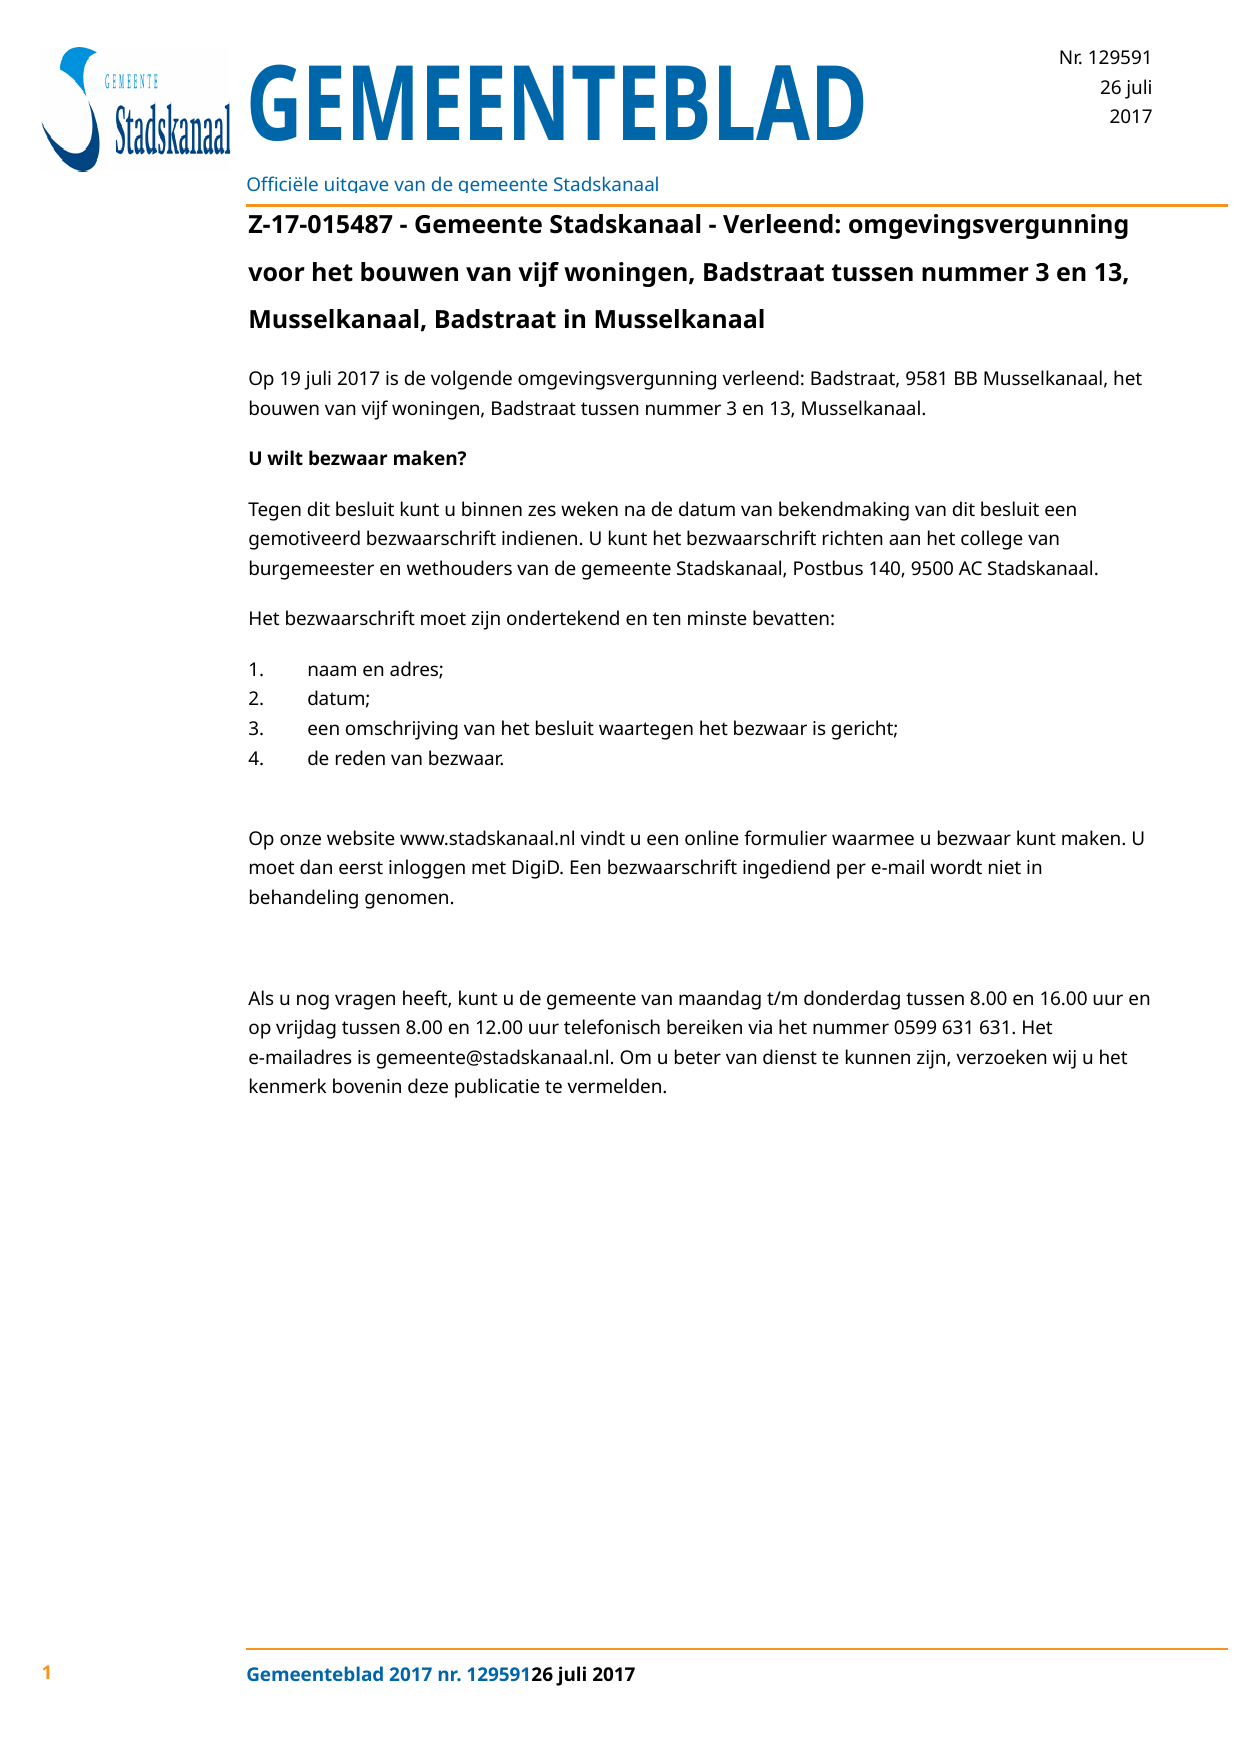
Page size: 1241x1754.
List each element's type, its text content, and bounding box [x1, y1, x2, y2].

text Als u nog vragen heeft, kunt u de gemeente van maandag t/m donderdag tussen 8.00 en 16.00 uur en op vrijdag tussen 8.00 en 12.00 uur telefonisch bereiken via het nummer 0599 631 631. Het e‑mailadres is gemeente@stadskanaal.nl. Om u beter van dienst te kunnen zijn, verzoeken wij u het kenmerk bovenin deze publicatie te vermelden. [248, 985, 1152, 1099]
list de reden van bezwaar. [248, 745, 1152, 770]
picture [41, 47, 231, 172]
text Tegen dit besluit kunt u binnen zes weken na de datum van bekendmaking van dit besluit een gemotiveerd bezwaarschrift indienen. U kunt het bezwaarschrift richten aan het college van burgemeester en wethouders van de gemeente Stadskanaal, Postbus 140, 9500 AC Stadskanaal. [248, 496, 1152, 581]
text U wilt bezwaar maken? [248, 446, 1152, 471]
list datum; [248, 686, 1152, 711]
text Het bezwaarschrift moet zijn ondertekend en ten minste bevatten: [248, 606, 1152, 631]
text Z-17-015487 - Gemeente Stadskanaal - Verleend: omgevingsvergunning voor het bouwen van vijf woningen, Badstraat tussen nummer 3 en 13, Musselkanaal, Badstraat in Musselkanaal [248, 207, 1152, 336]
list naam en adres; [248, 656, 1152, 682]
text Op 19 juli 2017 is de volgende omgevingsvergunning verleend: Badstraat, 9581 BB Musselkanaal, het bouwen van vijf woningen, Badstraat tussen nummer 3 en 13, Musselkanaal. [248, 366, 1152, 421]
text Op onze website www.stadskanaal.nl vindt u een online formulier waarmee u bezwaar kunt maken. U moet dan eerst inloggen met DigiD. Een bezwaarschrift ingediend per e-mail wordt niet in behandeling genomen. [248, 825, 1152, 909]
list een omschrijving van het besluit waartegen het bezwaar is gericht; [248, 715, 1152, 741]
